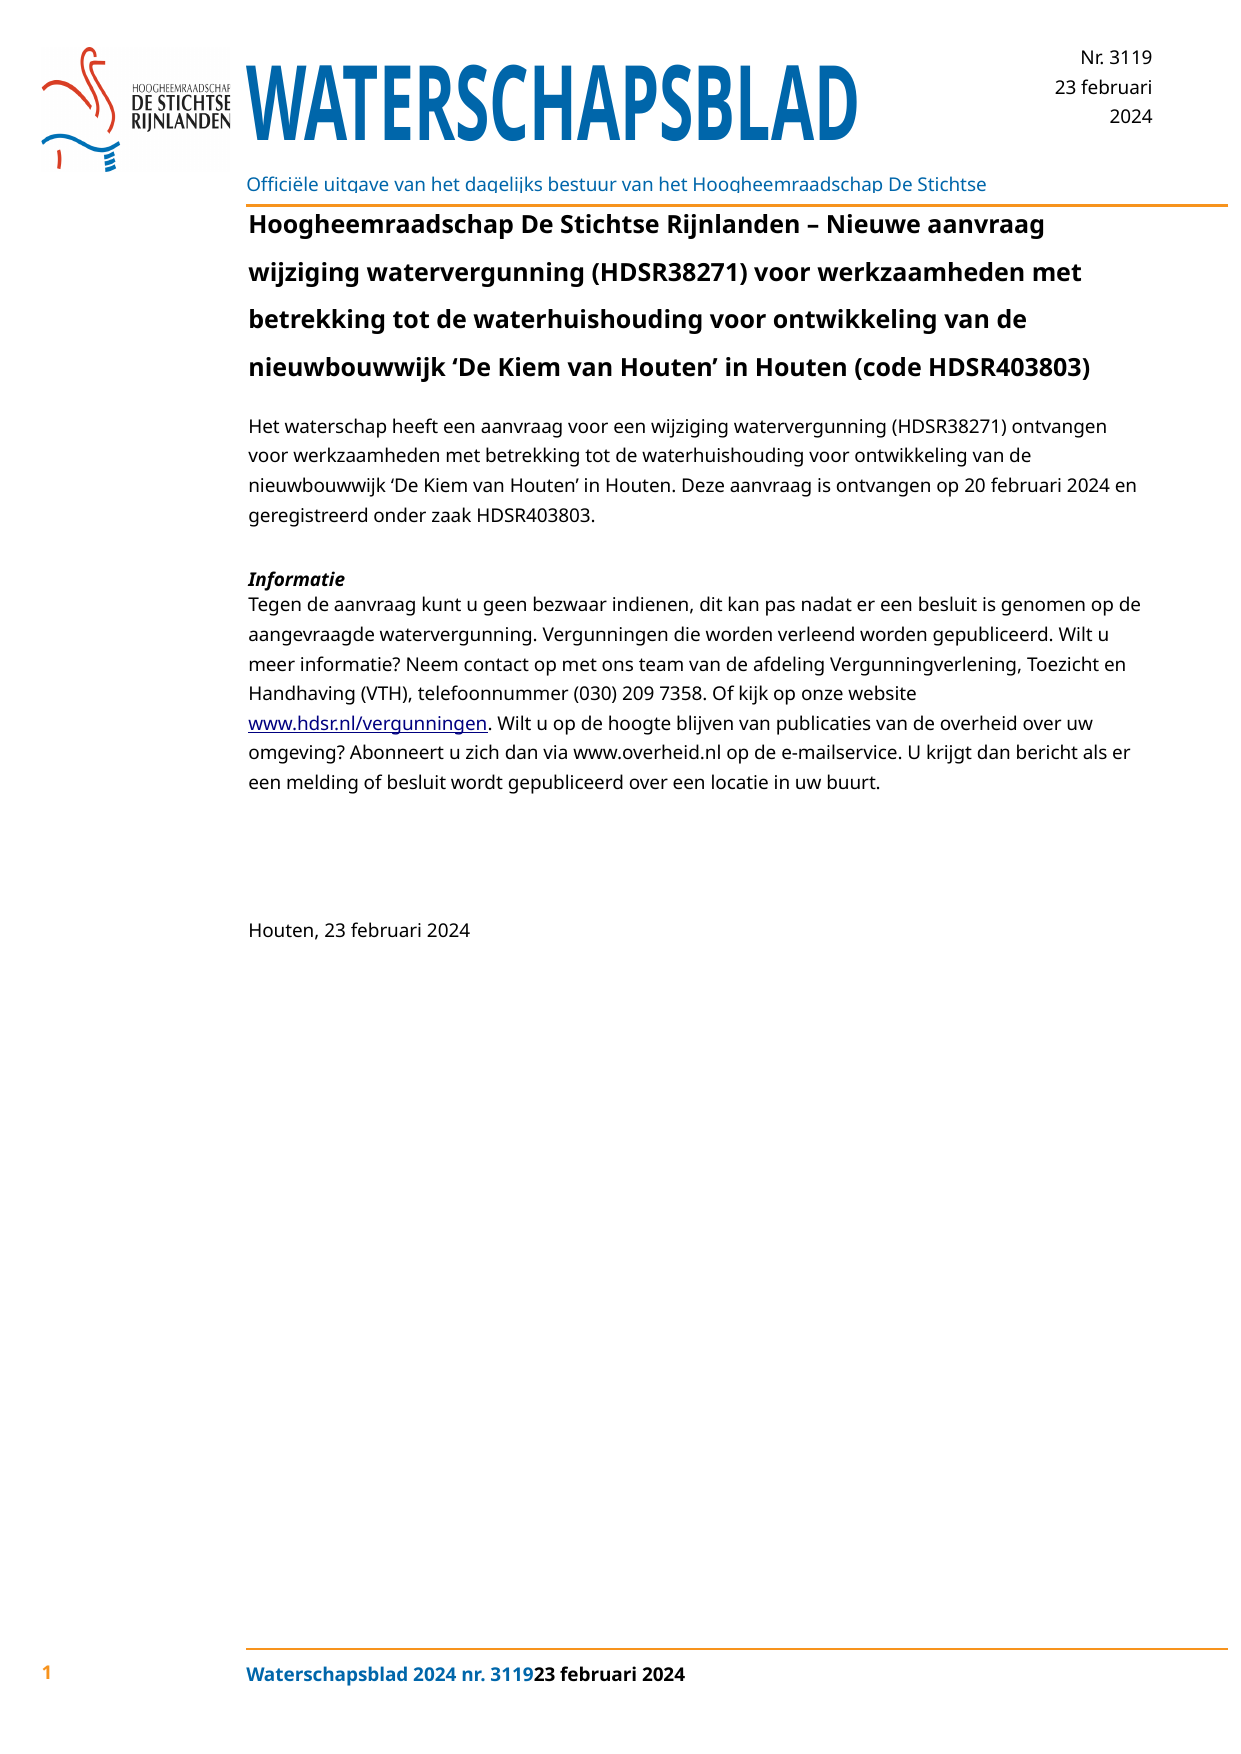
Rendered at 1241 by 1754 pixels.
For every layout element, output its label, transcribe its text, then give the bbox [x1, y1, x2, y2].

text Het waterschap heeft een aanvraag voor een wijziging watervergunning (HDSR38271) ontvangen voor werkzaamheden met betrekking tot de waterhuishouding voor ontwikkeling van de nieuwbouwwijk ‘De Kiem van Houten’ in Houten. Deze aanvraag is ontvangen op 20 februari 2024 en geregistreerd onder zaak HDSR403803. [248, 413, 1152, 528]
picture [41, 47, 231, 172]
text Informatie [248, 566, 1152, 592]
text Hoogheemraadschap De Stichtse Rijnlanden – Nieuwe aanvraag wijziging watervergunning (HDSR38271) voor werkzaamheden met betrekking tot de waterhuishouding voor ontwikkeling van de nieuwbouwwijk ‘De Kiem van Houten’ in Houten (code HDSR403803) [248, 207, 1152, 384]
text Houten, 23 februari 2024 [248, 918, 1152, 943]
text Tegen de aanvraag kunt u geen bezwaar indienen, dit kan pas nadat er een besluit is genomen op de aangevraagde watervergunning. Vergunningen die worden verleend worden gepubliceerd. Wilt u meer informatie? Neem contact op met ons team van de afdeling Vergunningverlening, Toezicht en Handhaving (VTH), telefoonnummer (030) 209 7358. Of kijk op onze website www.hdsr.nl/vergunningen. Wilt u op de hoogte blijven van publicaties van de overheid over uw omgeving? Abonneert u zich dan via www.overheid.nl op de e-mailservice. U krijgt dan bericht als er een melding of besluit wordt gepubliceerd over een locatie in uw buurt. [248, 592, 1152, 795]
